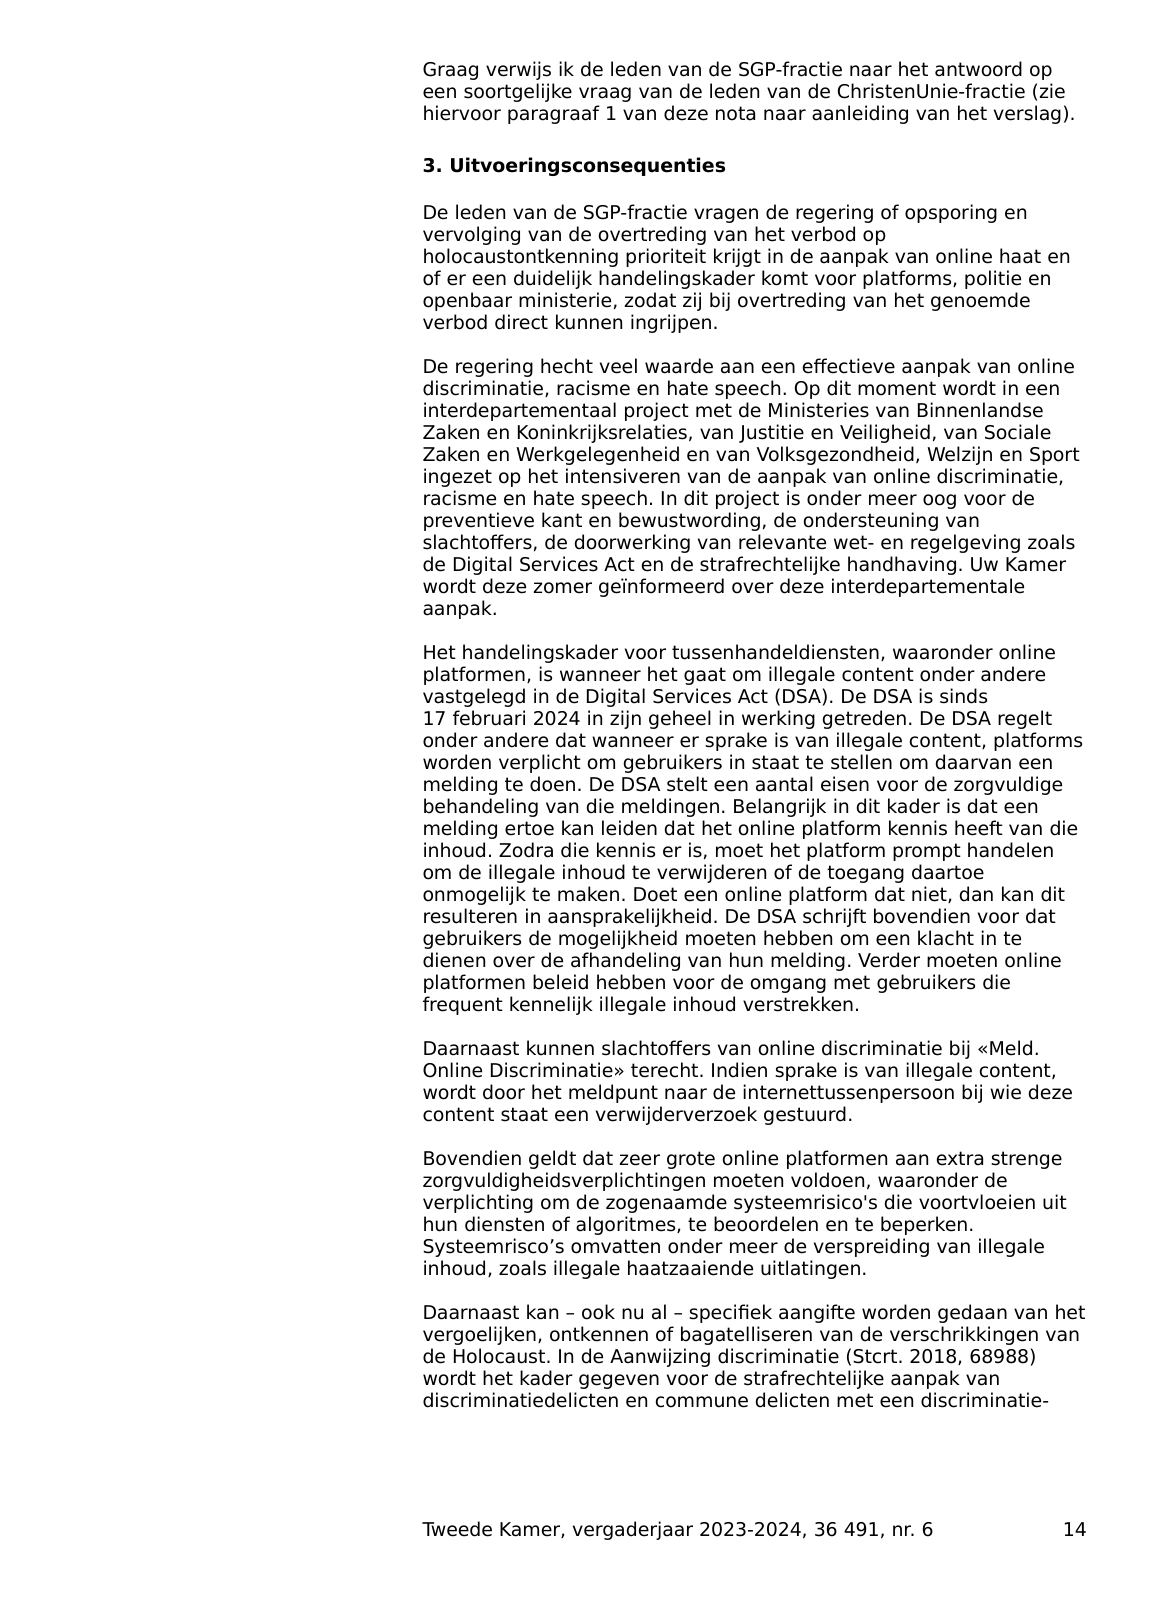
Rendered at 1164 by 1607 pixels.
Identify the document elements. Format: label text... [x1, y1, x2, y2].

text Het handelingskader voor tussenhandeldiensten, waaronder online platformen, is wanneer het gaat om illegale content onder andere vastgelegd in de Digital Services Act (DSA). De DSA is sinds 17 februari 2024 in zijn geheel in werking getreden. De DSA regelt onder andere dat wanneer er sprake is van illegale content, platforms worden verplicht om gebruikers in staat te stellen om daarvan een melding te doen. De DSA stelt een aantal eisen voor de zorgvuldige behandeling van die meldingen. Belangrijk in dit kader is dat een melding ertoe kan leiden dat het online platform kennis heeft van die inhoud. Zodra die kennis er is, moet het platform prompt handelen om de illegale inhoud te verwijderen of de toegang daartoe onmogelijk te maken. Doet een online platform dat niet, dan kan dit resulteren in aansprakelijkheid. De DSA schrijft bovendien voor dat gebruikers de mogelijkheid moeten hebben om een klacht in te dienen over de afhandeling van hun melding. Verder moeten online platformen beleid hebben voor de omgang met gebruikers die frequent kennelijk illegale inhoud verstrekken. [422, 642, 1087, 1016]
text Graag verwijs ik de leden van de SGP-fractie naar het antwoord op een soortgelijke vraag van de leden van de ChristenUnie-fractie (zie hiervoor paragraaf 1 van deze nota naar aanleiding van het verslag). [422, 59, 1087, 125]
text Bovendien geldt dat zeer grote online platformen aan extra strenge zorgvuldigheidsverplichtingen moeten voldoen, waaronder de verplichting om de zogenaamde systeemrisico's die voortvloeien uit hun diensten of algoritmes, te beoordelen en te beperken. Systeemrisco’s omvatten onder meer de verspreiding van illegale inhoud, zoals illegale haatzaaiende uitlatingen. [422, 1148, 1087, 1280]
text De regering hecht veel waarde aan een effectieve aanpak van online discriminatie, racisme en hate speech. Op dit moment wordt in een interdepartementaal project met de Ministeries van Binnenlandse Zaken en Koninkrijksrelaties, van Justitie en Veiligheid, van Sociale Zaken en Werkgelegenheid en van Volksgezondheid, Welzijn en Sport ingezet op het intensiveren van de aanpak van online discriminatie, racisme en hate speech. In dit project is onder meer oog voor de preventieve kant en bewustwording, de ondersteuning van slachtoffers, de doorwerking van relevante wet- en regelgeving zoals de Digital Services Act en de strafrechtelijke handhaving. Uw Kamer wordt deze zomer geïnformeerd over deze interdepartementale aanpak. [422, 356, 1087, 620]
text Daarnaast kunnen slachtoffers van online discriminatie bij «Meld. Online Discriminatie» terecht. Indien sprake is van illegale content, wordt door het meldpunt naar de internettussenpersoon bij wie deze content staat een verwijderverzoek gestuurd. [422, 1038, 1087, 1126]
subtitle 3. Uitvoeringsconsequenties [422, 155, 1087, 177]
text De leden van de SGP-fractie vragen de regering of opsporing en vervolging van de overtreding van het verbod op holocaustontkenning prioriteit krijgt in de aanpak van online haat en of er een duidelijk handelingskader komt voor platforms, politie en openbaar ministerie, zodat zij bij overtreding van het genoemde verbod direct kunnen ingrijpen. [422, 202, 1087, 334]
text Daarnaast kan – ook nu al – specifiek aangifte worden gedaan van het vergoelijken, ontkennen of bagatelliseren van de verschrikkingen van de Holocaust. In de Aanwijzing discriminatie (Stcrt. 2018, 68988) wordt het kader gegeven voor de strafrechtelijke aanpak van discriminatiedelicten en commune delicten met een discriminatie- [422, 1302, 1087, 1412]
